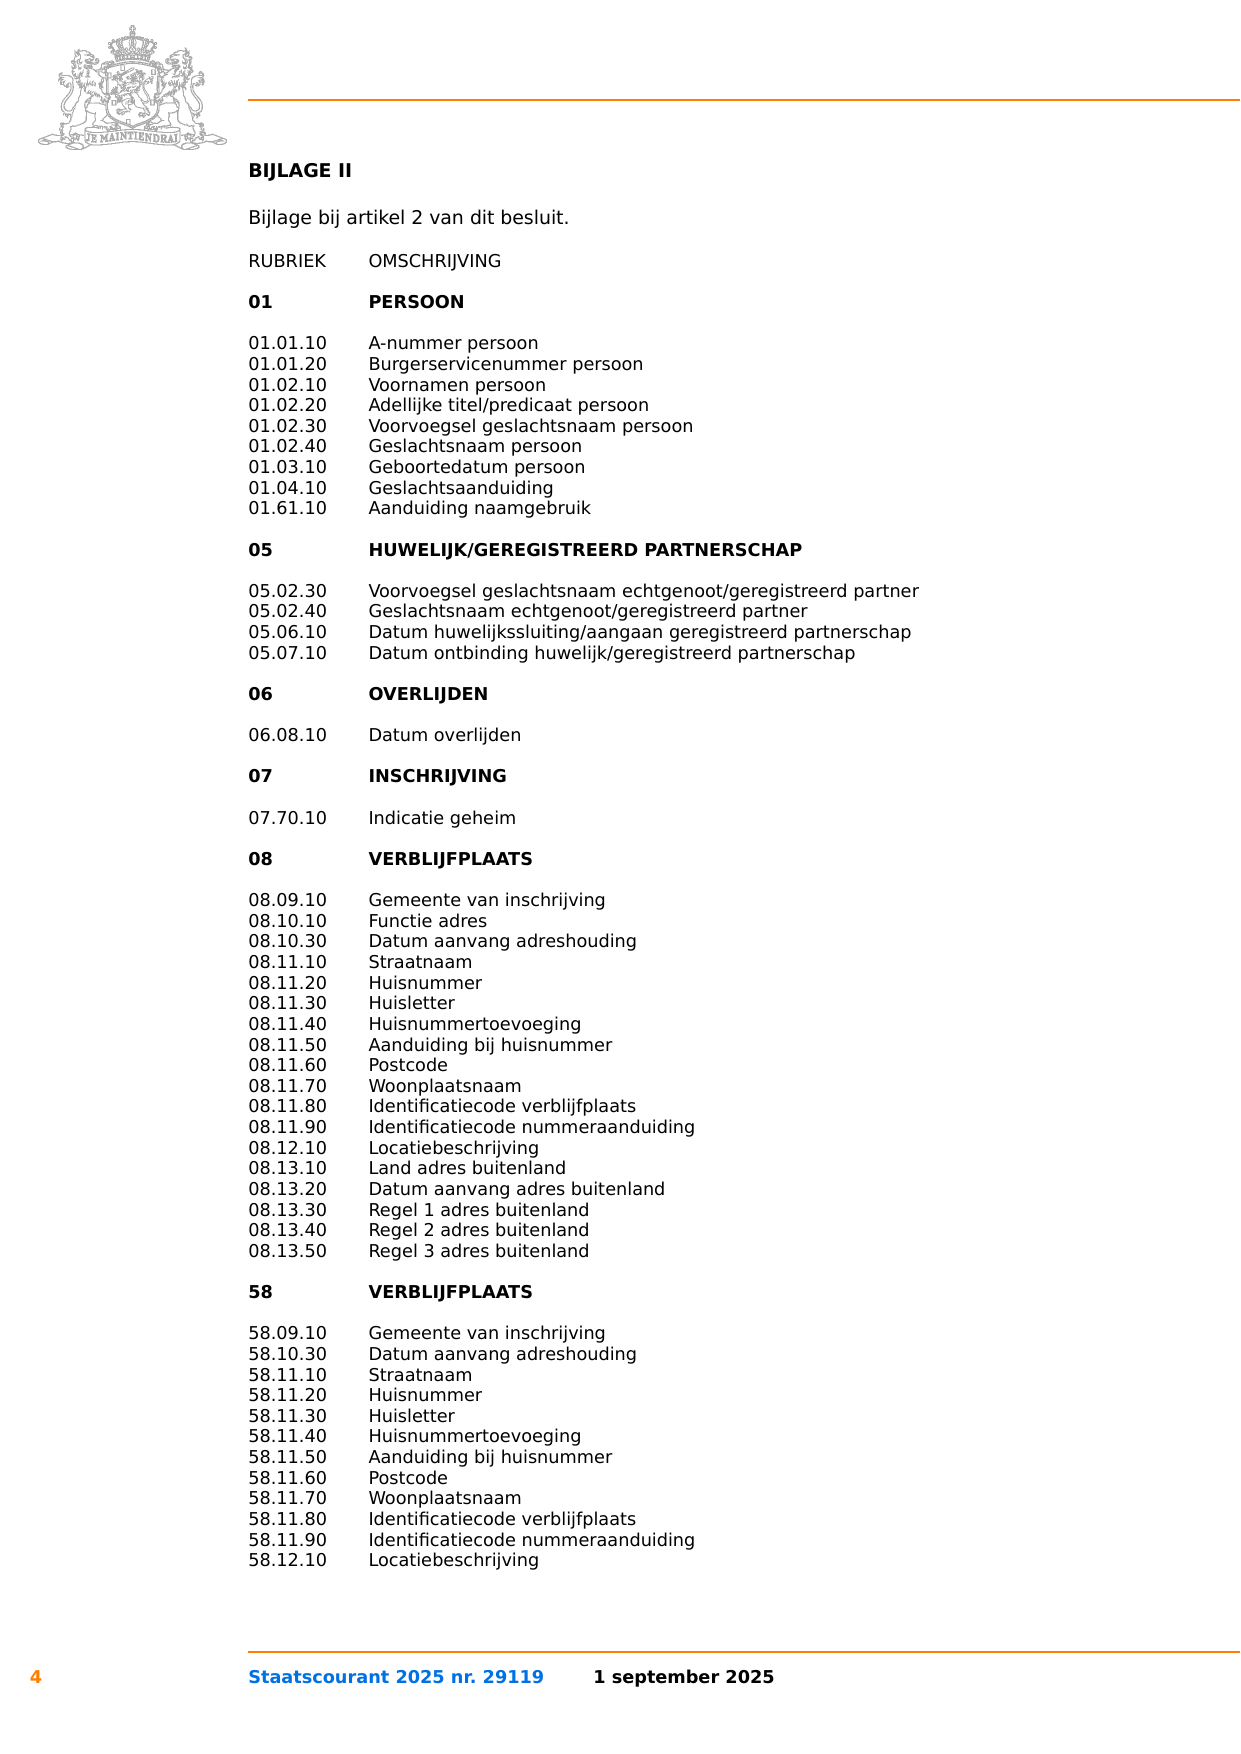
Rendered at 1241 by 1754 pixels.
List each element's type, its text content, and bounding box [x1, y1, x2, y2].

table_cell Postcode [363, 1055, 1163, 1076]
table_cell Identificatiecode nummeraanduiding [363, 1530, 1163, 1550]
table_cell 01.02.20 [248, 395, 362, 416]
table_cell 58.11.60 [248, 1468, 362, 1488]
table_cell Aanduiding naamgebruik [363, 498, 1163, 519]
table_cell Burgerservicenummer persoon [363, 354, 1163, 374]
table_cell [363, 313, 1163, 333]
table_cell Huisnummer [363, 973, 1163, 993]
table_cell 08.11.10 [248, 952, 362, 973]
table_cell Voornamen persoon [363, 375, 1163, 395]
table_cell Datum aanvang adres buitenland [363, 1179, 1163, 1199]
table_cell 08.11.40 [248, 1014, 362, 1034]
table_cell 08.11.80 [248, 1096, 362, 1117]
table_cell A-nummer persoon [363, 333, 1163, 354]
table_cell Datum overlijden [363, 725, 1163, 746]
table_cell 01.04.10 [248, 478, 362, 498]
table_cell 08.12.10 [248, 1138, 362, 1158]
table_cell 01.03.10 [248, 457, 362, 478]
table_cell 08.13.10 [248, 1158, 362, 1179]
table_cell 08.10.30 [248, 931, 362, 952]
table_cell Straatnaam [363, 952, 1163, 973]
table_cell 58.11.90 [248, 1530, 362, 1550]
table_cell Identificatiecode nummeraanduiding [363, 1117, 1163, 1138]
table_cell 08 [248, 849, 362, 869]
table_cell PERSOON [363, 292, 1163, 313]
table_cell 06.08.10 [248, 725, 362, 746]
table_cell [248, 705, 362, 725]
table_cell Datum aanvang adreshouding [363, 931, 1163, 952]
table_cell [248, 870, 362, 890]
table_cell Geslachtsnaam persoon [363, 436, 1163, 457]
table_cell 08.11.50 [248, 1035, 362, 1055]
table_cell 58.11.40 [248, 1426, 362, 1447]
table_cell Voorvoegsel geslachtsnaam persoon [363, 416, 1163, 436]
table_cell Huisnummer [363, 1385, 1163, 1406]
table_cell Huisletter [363, 1406, 1163, 1426]
table_cell 05 [248, 540, 362, 560]
table_cell [248, 519, 362, 539]
table_cell Land adres buitenland [363, 1158, 1163, 1179]
table_cell 01.02.30 [248, 416, 362, 436]
table_cell [248, 1303, 362, 1323]
table_cell Huisnummertoevoeging [363, 1426, 1163, 1447]
text Bijlage bij artikel 2 van dit besluit. [248, 207, 1163, 229]
table_cell 05.02.30 [248, 581, 362, 601]
table_cell [363, 828, 1163, 849]
table_cell 08.11.20 [248, 973, 362, 993]
table_cell [363, 870, 1163, 890]
table_cell 05.02.40 [248, 601, 362, 622]
table_cell Regel 3 adres buitenland [363, 1241, 1163, 1261]
table_cell Locatiebeschrijving [363, 1550, 1163, 1571]
table_cell Woonplaatsnaam [363, 1076, 1163, 1096]
table_cell Datum ontbinding huwelijk/geregistreerd partnerschap [363, 643, 1163, 663]
table_cell Geslachtsnaam echtgenoot/geregistreerd partner [363, 601, 1163, 622]
table_cell 58.10.30 [248, 1344, 362, 1364]
table_cell Aanduiding bij huisnummer [363, 1035, 1163, 1055]
table_cell 58.12.10 [248, 1550, 362, 1571]
table_cell [248, 271, 362, 292]
subtitle BIJLAGE II [248, 160, 1163, 182]
table_cell 01 [248, 292, 362, 313]
table_cell 08.11.90 [248, 1117, 362, 1138]
table_cell [363, 519, 1163, 539]
table_cell 07 [248, 766, 362, 787]
table_cell OVERLIJDEN [363, 684, 1163, 704]
table_cell [363, 560, 1163, 581]
table_cell 08.11.60 [248, 1055, 362, 1076]
table_cell Huisletter [363, 993, 1163, 1014]
table_cell 58 [248, 1282, 362, 1303]
table_cell Datum huwelijkssluiting/aangaan geregistreerd partnerschap [363, 622, 1163, 643]
table_cell 08.11.30 [248, 993, 362, 1014]
table_cell [363, 787, 1163, 808]
table_cell 08.13.50 [248, 1241, 362, 1261]
table_cell 08.11.70 [248, 1076, 362, 1096]
table_cell Gemeente van inschrijving [363, 1323, 1163, 1344]
table_cell 58.11.20 [248, 1385, 362, 1406]
table_cell 01.01.20 [248, 354, 362, 374]
table_cell Identificatiecode verblijfplaats [363, 1509, 1163, 1529]
table_cell 08.13.40 [248, 1220, 362, 1241]
table_cell 01.01.10 [248, 333, 362, 354]
table_cell Postcode [363, 1468, 1163, 1488]
table_cell INSCHRIJVING [363, 766, 1163, 787]
table_cell Datum aanvang adreshouding [363, 1344, 1163, 1364]
table_cell 58.11.50 [248, 1447, 362, 1468]
table_cell [363, 271, 1163, 292]
table_cell Voorvoegsel geslachtsnaam echtgenoot/geregistreerd partner [363, 581, 1163, 601]
table_cell [248, 746, 362, 766]
table_cell 05.06.10 [248, 622, 362, 643]
table_cell Regel 2 adres buitenland [363, 1220, 1163, 1241]
table_cell Straatnaam [363, 1365, 1163, 1385]
table_cell Huisnummertoevoeging [363, 1014, 1163, 1034]
table_cell 01.02.40 [248, 436, 362, 457]
table_cell [248, 828, 362, 849]
table_cell VERBLIJFPLAATS [363, 849, 1163, 869]
table_cell 58.11.30 [248, 1406, 362, 1426]
table_header RUBRIEK [248, 251, 362, 271]
table_cell Functie adres [363, 911, 1163, 931]
table_cell [363, 1261, 1163, 1282]
picture [38, 25, 227, 150]
table_cell 58.11.70 [248, 1488, 362, 1509]
table_cell 58.09.10 [248, 1323, 362, 1344]
table_cell 07.70.10 [248, 808, 362, 828]
table_cell Identificatiecode verblijfplaats [363, 1096, 1163, 1117]
table_cell Geboortedatum persoon [363, 457, 1163, 478]
table_cell VERBLIJFPLAATS [363, 1282, 1163, 1303]
table_cell 58.11.80 [248, 1509, 362, 1529]
table_cell Regel 1 adres buitenland [363, 1200, 1163, 1220]
table_cell Gemeente van inschrijving [363, 890, 1163, 911]
table_cell HUWELIJK/GEREGISTREERD PARTNERSCHAP [363, 540, 1163, 560]
table_cell [363, 746, 1163, 766]
table_cell 08.13.20 [248, 1179, 362, 1199]
table_cell 05.07.10 [248, 643, 362, 663]
table_cell [248, 560, 362, 581]
table_cell Geslachtsaanduiding [363, 478, 1163, 498]
table_cell Indicatie geheim [363, 808, 1163, 828]
table_cell 01.02.10 [248, 375, 362, 395]
table_cell [363, 663, 1163, 684]
table_header OMSCHRIJVING [363, 251, 1163, 271]
table_cell [248, 313, 362, 333]
table_cell [248, 663, 362, 684]
table_cell Woonplaatsnaam [363, 1488, 1163, 1509]
table_cell Aanduiding bij huisnummer [363, 1447, 1163, 1468]
table_cell 08.13.30 [248, 1200, 362, 1220]
table_cell 08.09.10 [248, 890, 362, 911]
table_cell 06 [248, 684, 362, 704]
table_cell [248, 787, 362, 808]
table_cell 58.11.10 [248, 1365, 362, 1385]
table_cell Adellijke titel/predicaat persoon [363, 395, 1163, 416]
table_cell [363, 1303, 1163, 1323]
table_cell [363, 705, 1163, 725]
table_cell 01.61.10 [248, 498, 362, 519]
table_cell [248, 1261, 362, 1282]
table_cell Locatiebeschrijving [363, 1138, 1163, 1158]
table_cell 08.10.10 [248, 911, 362, 931]
